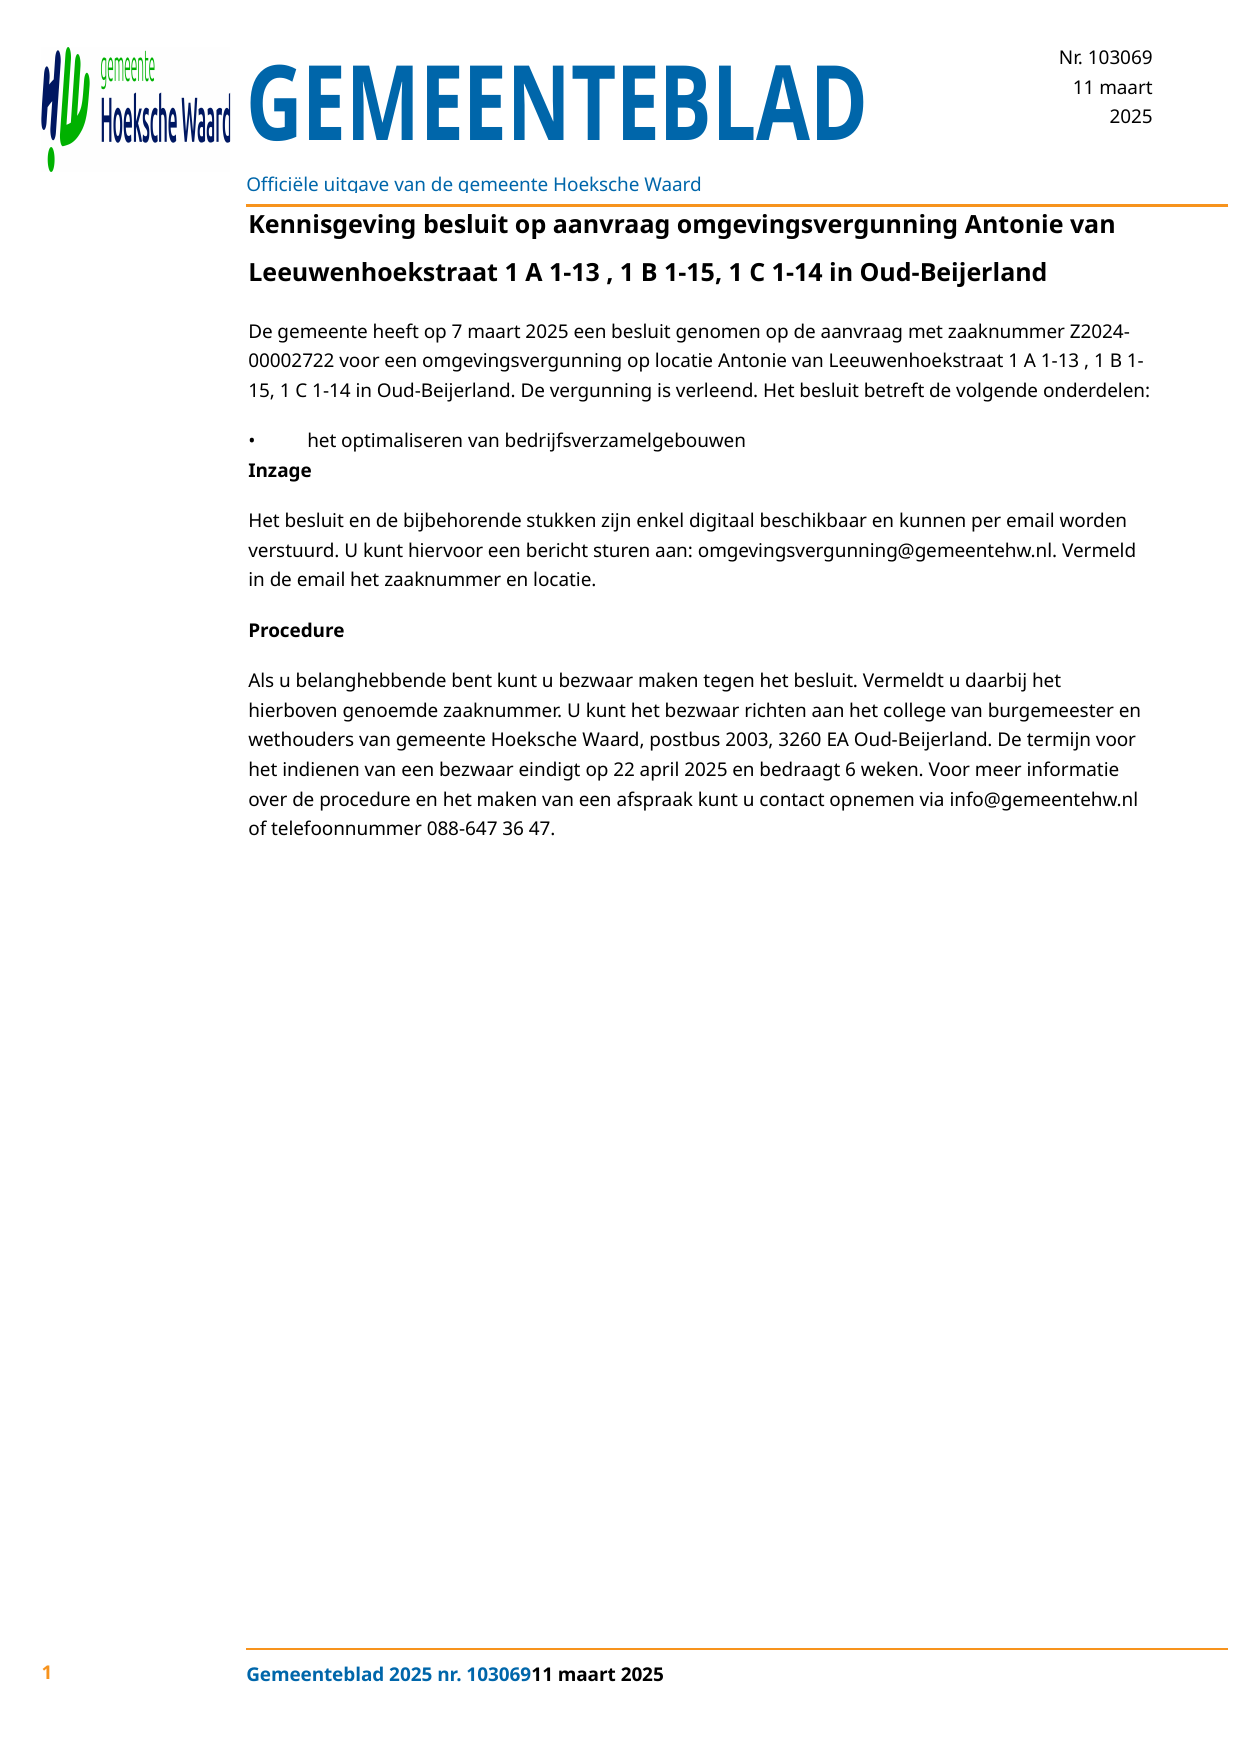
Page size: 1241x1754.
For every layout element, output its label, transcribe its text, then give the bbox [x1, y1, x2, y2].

text Als u belanghebbende bent kunt u bezwaar maken tegen het besluit. Vermeldt u daarbij het hierboven genoemde zaaknummer. U kunt het bezwaar richten aan het college van burgemeester en wethouders van gemeente Hoeksche Waard, postbus 2003, 3260 EA Oud-Beijerland. De termijn voor het indienen van een bezwaar eindigt op 22 april 2025 en bedraagt 6 weken. Voor meer informatie over de procedure en het maken van een afspraak kunt u contact opnemen via info@gemeentehw.nl of telefoonnummer 088-647 36 47. [248, 667, 1152, 841]
text Kennisgeving besluit op aanvraag omgevingsvergunning Antonie van Leeuwenhoekstraat 1 A 1-13 , 1 B 1-15, 1 C 1-14 in Oud-Beijerland [248, 207, 1152, 288]
picture [41, 47, 231, 172]
text Procedure [248, 617, 1152, 643]
list het optimaliseren van bedrijfsverzamelgebouwen [248, 427, 1152, 453]
text Het besluit en de bijbehorende stukken zijn enkel digitaal beschikbaar en kunnen per email worden verstuurd. U kunt hiervoor een bericht sturen aan: omgevingsvergunning@gemeentehw.nl. Vermeld in de email het zaaknummer en locatie. [248, 507, 1152, 592]
text De gemeente heeft op 7 maart 2025 een besluit genomen op de aanvraag met zaaknummer Z2024-00002722 voor een omgevingsvergunning op locatie Antonie van Leeuwenhoekstraat 1 A 1-13 , 1 B 1-15, 1 C 1-14 in Oud-Beijerland. De vergunning is verleend. Het besluit betreft de volgende onderdelen: [248, 318, 1152, 403]
text Inzage [248, 457, 1152, 483]
